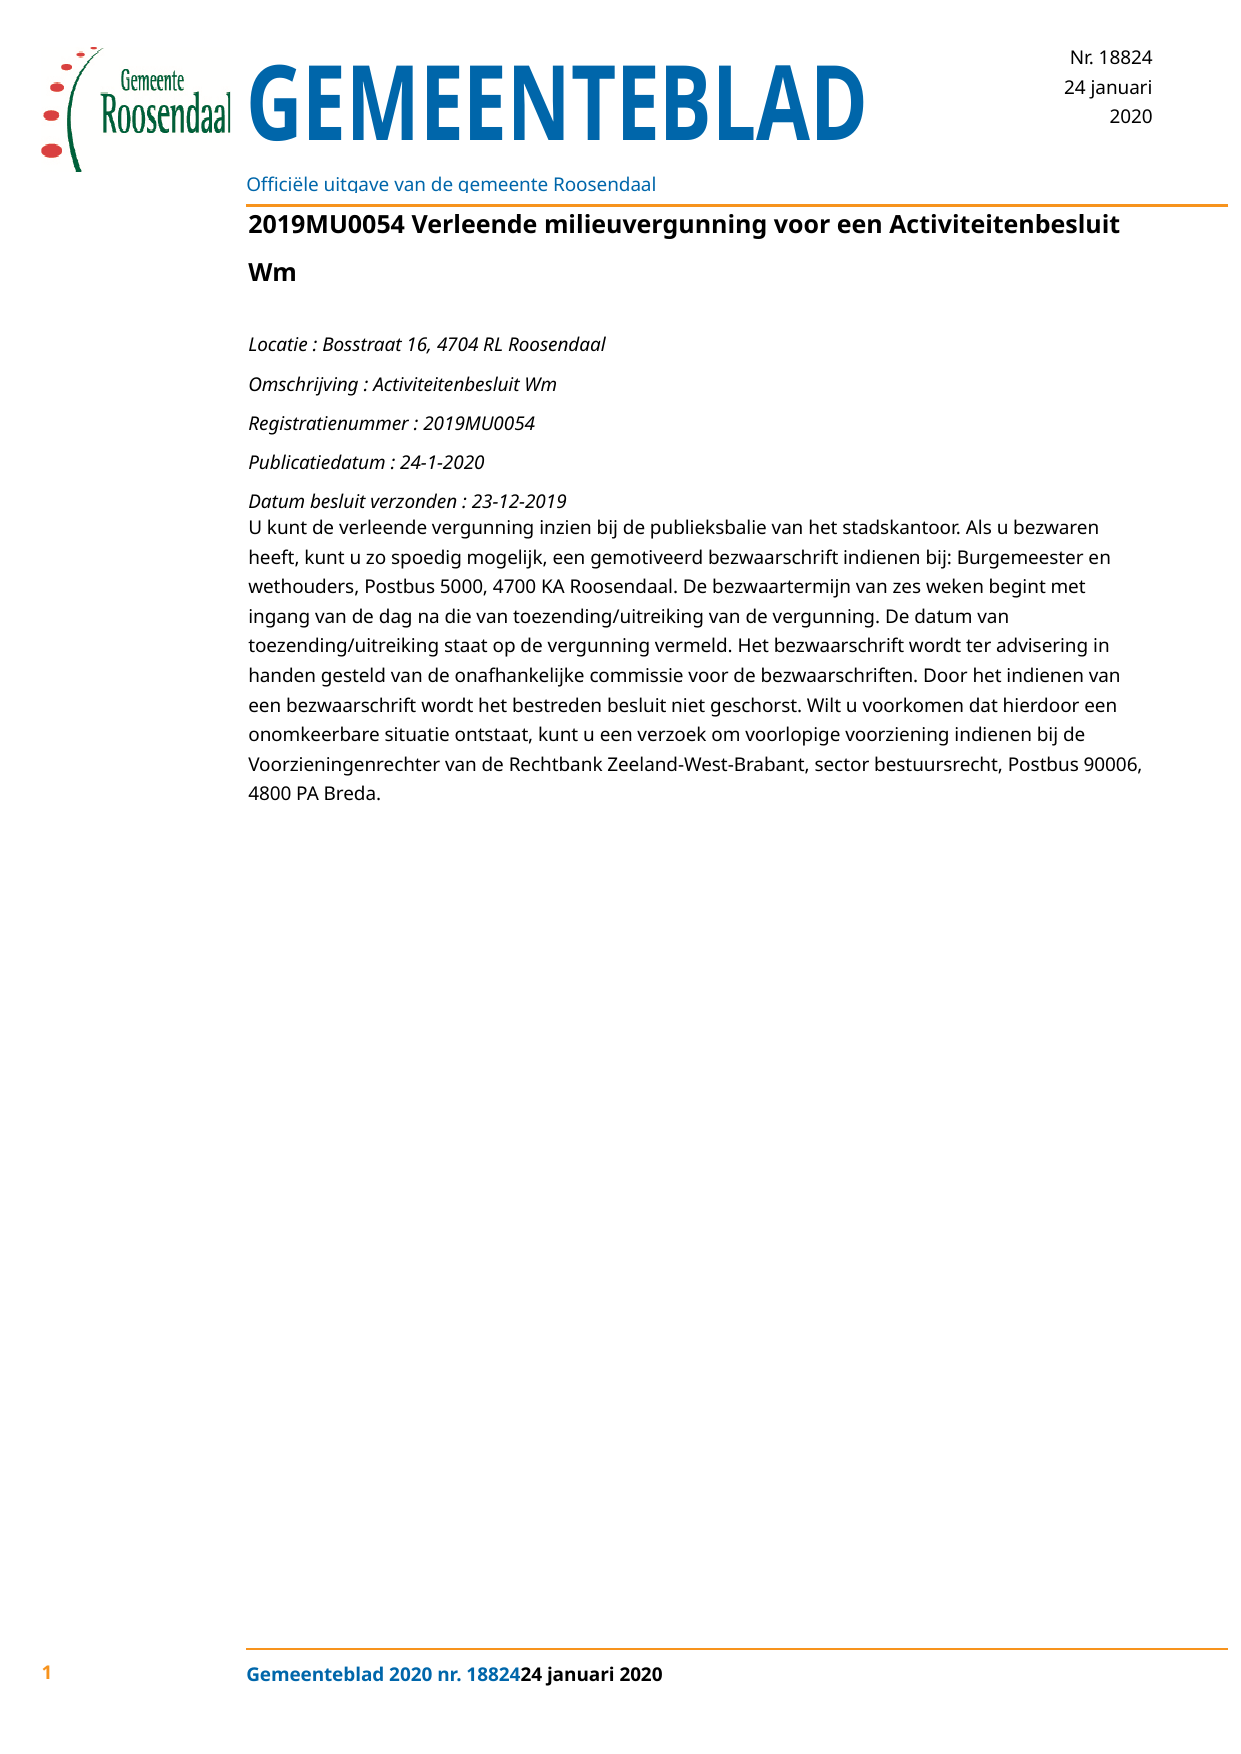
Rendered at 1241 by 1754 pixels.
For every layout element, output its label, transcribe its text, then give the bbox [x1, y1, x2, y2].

text Locatie : Bosstraat 16, 4704 RL Roosendaal [248, 331, 1152, 357]
text Datum besluit verzonden : 23-12-2019 [248, 488, 1152, 514]
text Publicatiedatum : 24-1-2020 [248, 449, 1152, 475]
text Registratienummer : 2019MU0054 [248, 410, 1152, 436]
picture [41, 47, 231, 172]
text Omschrijving : Activiteitenbesluit Wm [248, 371, 1152, 396]
text U kunt de verleende vergunning inzien bij de publieksbalie van het stadskantoor. Als u bezwaren heeft, kunt u zo spoedig mogelijk, een gemotiveerd bezwaarschrift indienen bij: Burgemeester en wethouders, Postbus 5000, 4700 KA Roosendaal. De bezwaartermijn van zes weken begint met ingang van de dag na die van toezending/uitreiking van de vergunning. De datum van toezending/uitreiking staat op de vergunning vermeld. Het bezwaarschrift wordt ter advisering in handen gesteld van de onafhankelijke commissie voor de bezwaarschriften. Door het indienen van een bezwaarschrift wordt het bestreden besluit niet geschorst. Wilt u voorkomen dat hierdoor een onomkeerbare situatie ontstaat, kunt u een verzoek om voorlopige voorziening indienen bij de Voorzieningenrechter van de Rechtbank Zeeland-West-Brabant, sector bestuursrecht, Postbus 90006, 4800 PA Breda. [248, 514, 1152, 806]
text 2019MU0054 Verleende milieuvergunning voor een Activiteitenbesluit Wm [248, 207, 1152, 288]
